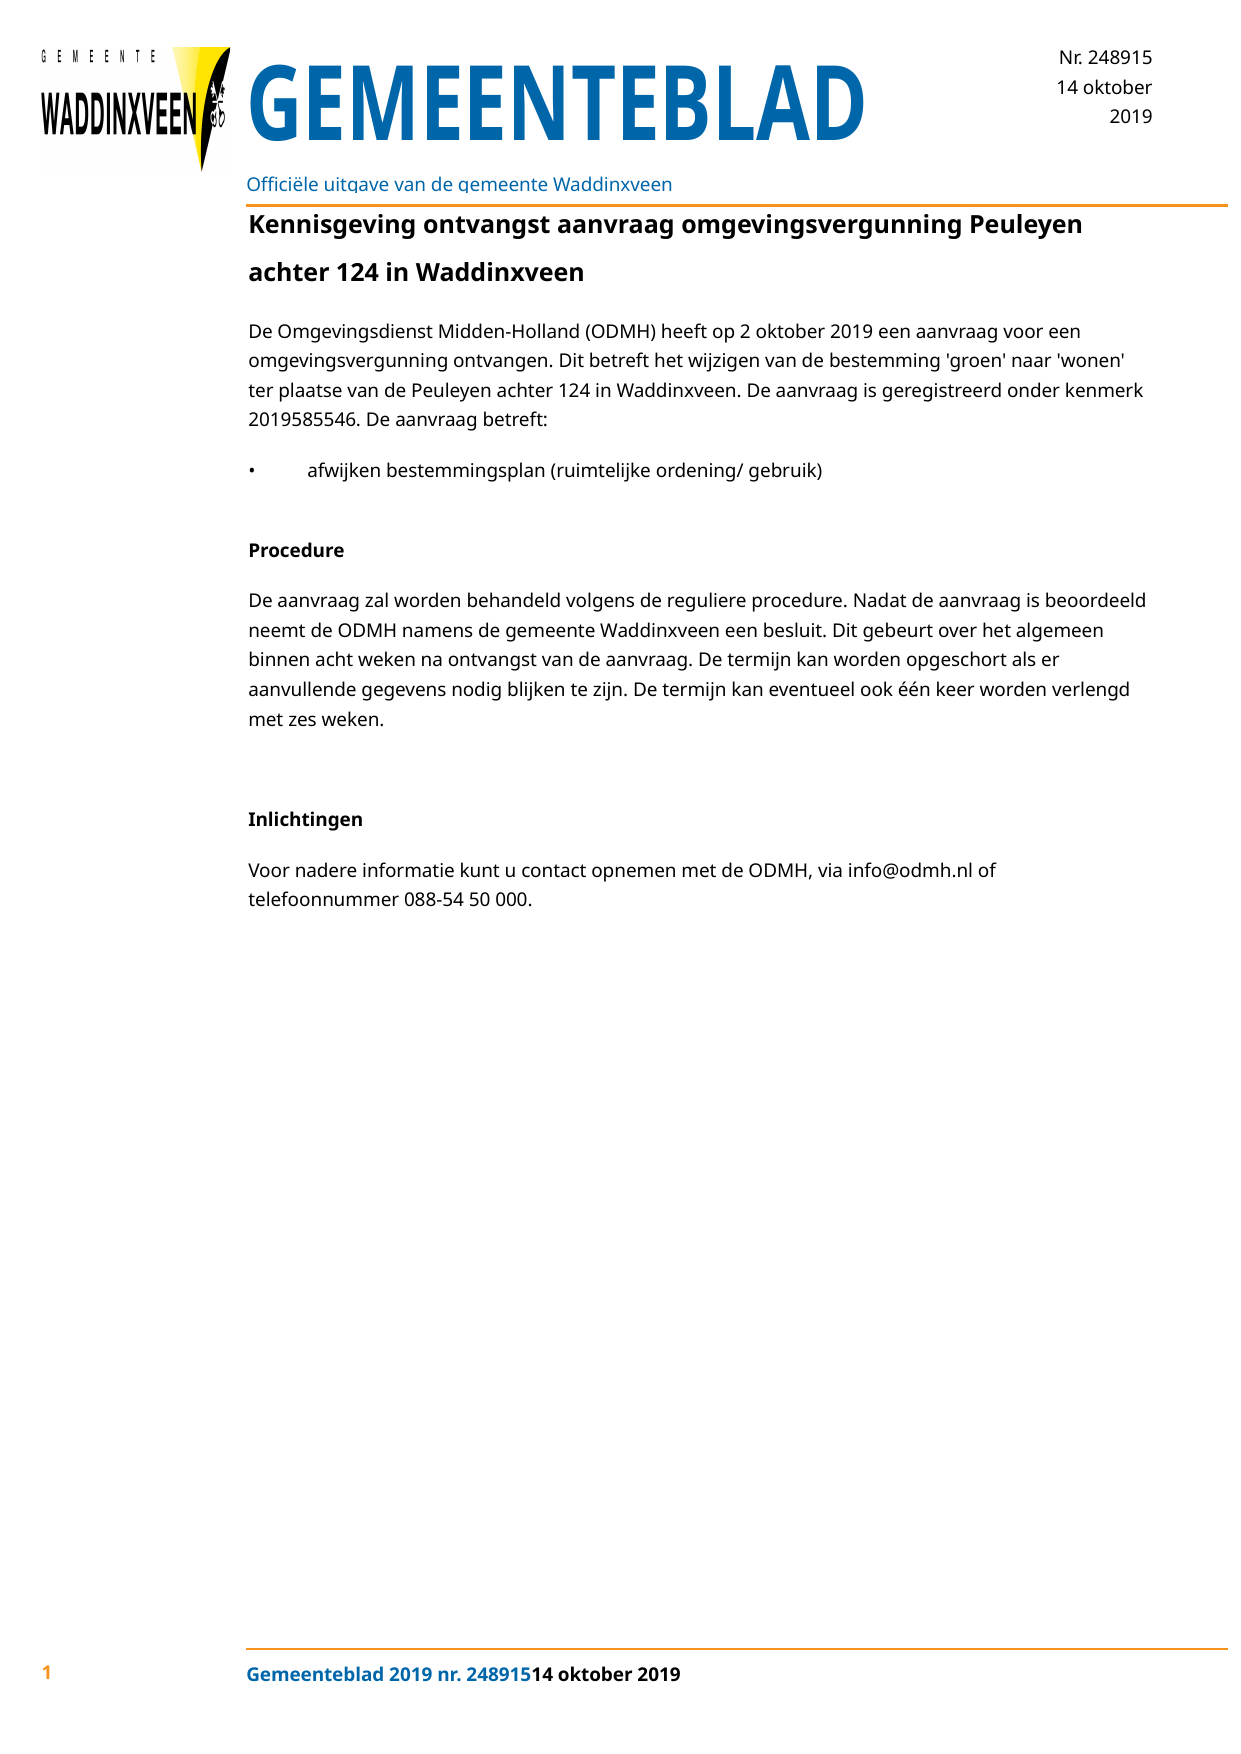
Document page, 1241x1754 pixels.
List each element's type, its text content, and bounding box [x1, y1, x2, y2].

text Kennisgeving ontvangst aanvraag omgevingsvergunning Peuleyen achter 124 in Waddinxveen [248, 207, 1152, 288]
picture [41, 47, 231, 172]
text Voor nadere informatie kunt u contact opnemen met de ODMH, via info@odmh.nl of telefoonnummer 088-54 50 000. [248, 857, 1152, 912]
text De Omgevingsdienst Midden-Holland (ODMH) heeft op 2 oktober 2019 een aanvraag voor een omgevingsvergunning ontvangen. Dit betreft het wijzigen van de bestemming 'groen' naar 'wonen' ter plaatse van de Peuleyen achter 124 in Waddinxveen. De aanvraag is geregistreerd onder kenmerk 2019585546. De aanvraag betreft: [248, 318, 1152, 432]
text Inlichtingen [248, 807, 1152, 832]
text De aanvraag zal worden behandeld volgens de reguliere procedure. Nadat de aanvraag is beoordeeld neemt de ODMH namens de gemeente Waddinxveen een besluit. Dit gebeurt over het algemeen binnen acht weken na ontvangst van de aanvraag. De termijn kan worden opgeschort als er aanvullende gegevens nodig blijken te zijn. De termijn kan eventueel ook één keer worden verlengd met zes weken. [248, 587, 1152, 732]
list afwijken bestemmingsplan (ruimtelijke ordening/ gebruik) [248, 457, 1152, 483]
text Procedure [248, 537, 1152, 563]
